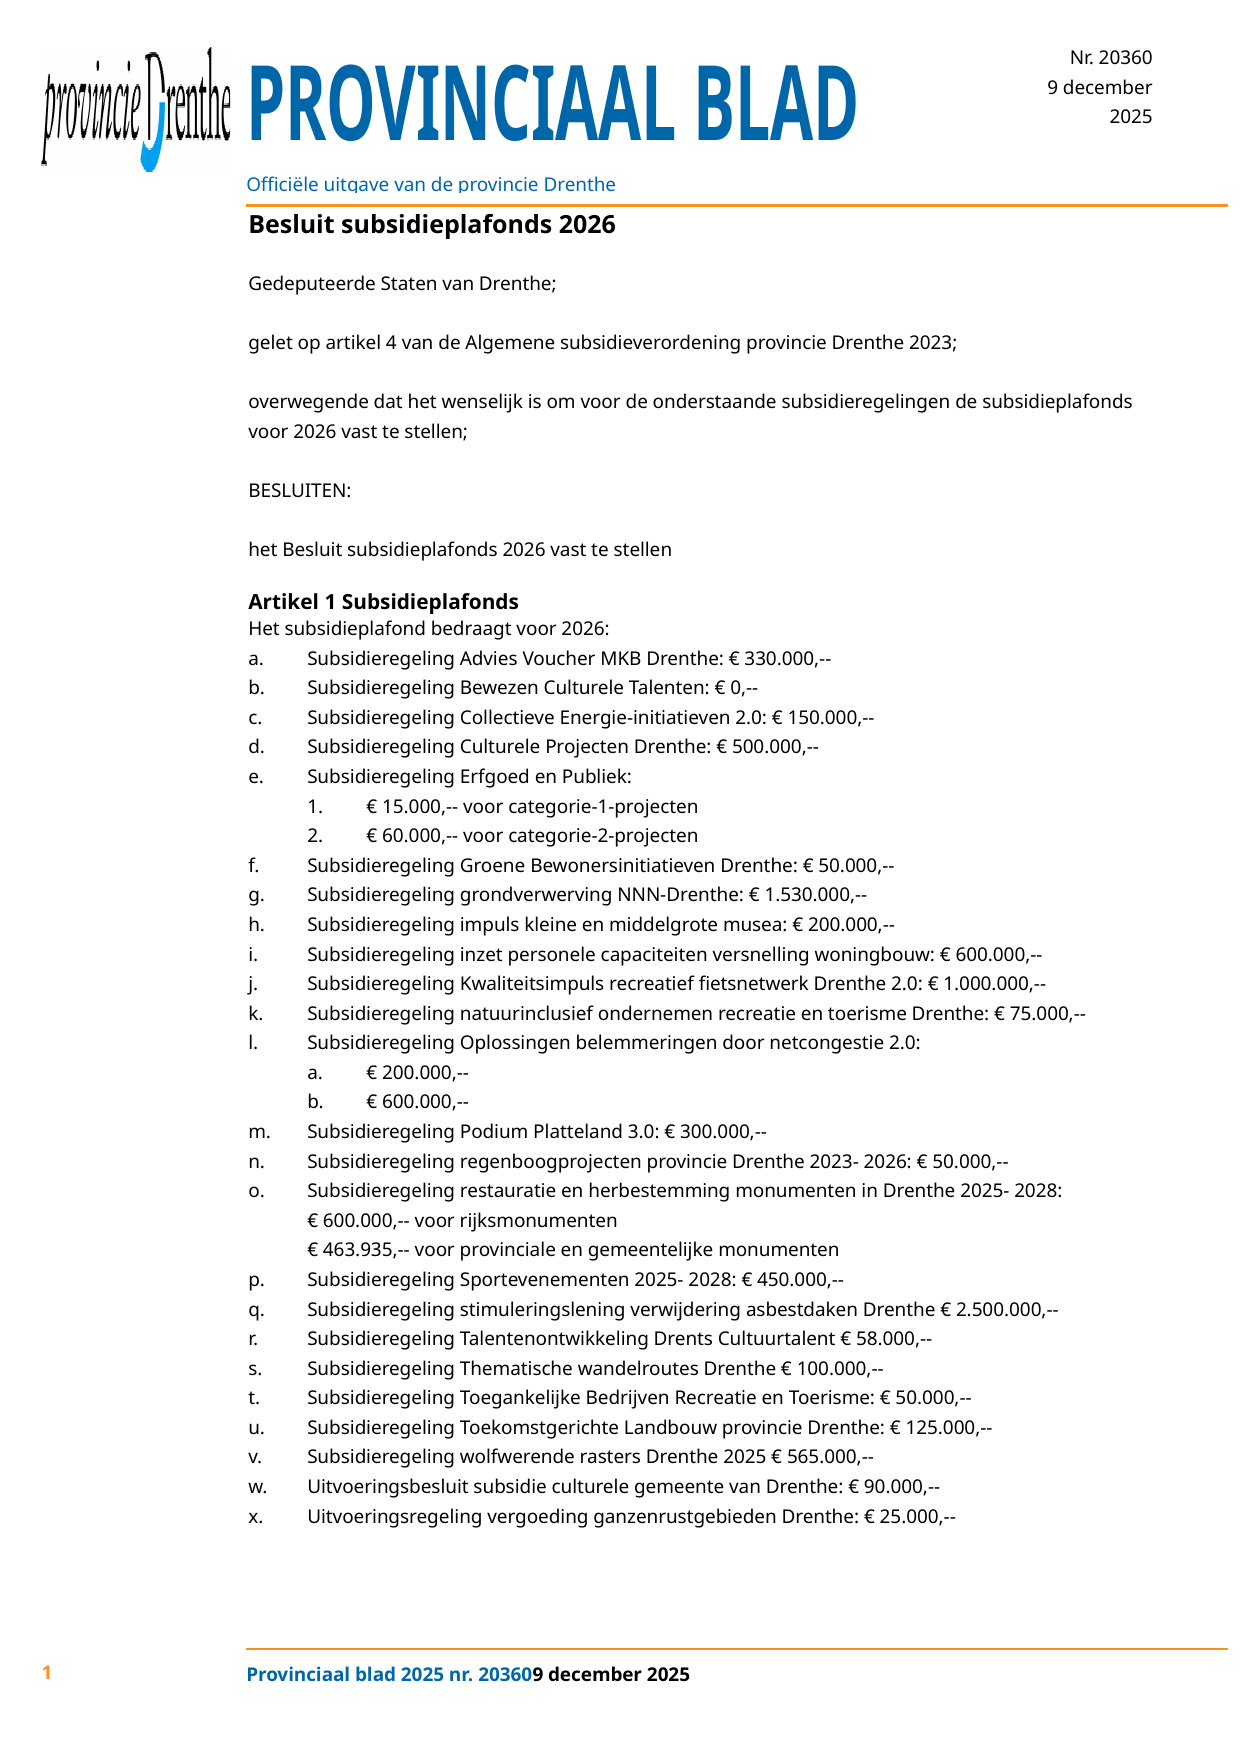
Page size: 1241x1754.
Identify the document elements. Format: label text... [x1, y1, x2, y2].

list € 600.000,-- voor rijksmonumenten [248, 1207, 1152, 1233]
text Artikel 1 Subsidieplafonds [248, 587, 1152, 615]
list € 200.000,-- [307, 1059, 1152, 1085]
list Uitvoeringsbesluit subsidie culturele gemeente van Drenthe: € 90.000,-- [248, 1473, 1152, 1499]
list Subsidieregeling Advies Voucher MKB Drenthe: € 330.000,-- [248, 645, 1152, 671]
text overwegende dat het wenselijk is om voor de onderstaande subsidieregelingen de subsidieplafonds voor 2026 vast te stellen; [248, 389, 1152, 444]
text Gedeputeerde Staten van Drenthe; [248, 270, 1152, 296]
list Subsidieregeling Bewezen Culturele Talenten: € 0,-- [248, 674, 1152, 700]
list Subsidieregeling Kwaliteitsimpuls recreatief fietsnetwerk Drenthe 2.0: € 1.000.000,-- [248, 970, 1152, 996]
text BESLUITEN: [248, 477, 1152, 503]
text gelet op artikel 4 van de Algemene subsidieverordening provincie Drenthe 2023; [248, 329, 1152, 355]
list Subsidieregeling regenboogprojecten provincie Drenthe 2023- 2026: € 50.000,-- [248, 1148, 1152, 1174]
list Subsidieregeling inzet personele capaciteiten versnelling woningbouw: € 600.000,-- [248, 941, 1152, 967]
list Subsidieregeling natuurinclusief ondernemen recreatie en toerisme Drenthe: € 75.000,-- [248, 1000, 1152, 1026]
list € 600.000,-- [307, 1089, 1152, 1114]
list Subsidieregeling stimuleringslening verwijdering asbestdaken Drenthe € 2.500.000,-- [248, 1296, 1152, 1322]
list Subsidieregeling Sportevenementen 2025- 2028: € 450.000,-- [248, 1266, 1152, 1292]
list Subsidieregeling Erfgoed en Publiek: [248, 763, 1152, 789]
list Subsidieregeling Thematische wandelroutes Drenthe € 100.000,-- [248, 1355, 1152, 1381]
list Subsidieregeling grondverwerving NNN-Drenthe: € 1.530.000,-- [248, 882, 1152, 907]
picture [41, 47, 231, 172]
list Subsidieregeling wolfwerende rasters Drenthe 2025 € 565.000,-- [248, 1444, 1152, 1469]
list Subsidieregeling Collectieve Energie-initiatieven 2.0: € 150.000,-- [248, 704, 1152, 730]
list Subsidieregeling Groene Bewonersinitiatieven Drenthe: € 50.000,-- [248, 852, 1152, 878]
list € 15.000,-- voor categorie-1-projecten [307, 793, 1152, 819]
list Subsidieregeling restauratie en herbestemming monumenten in Drenthe 2025- 2028: [248, 1177, 1152, 1203]
list Subsidieregeling Oplossingen belemmeringen door netcongestie 2.0: [248, 1029, 1152, 1055]
list € 463.935,-- voor provinciale en gemeentelijke monumenten [248, 1237, 1152, 1262]
list Subsidieregeling Podium Platteland 3.0: € 300.000,-- [248, 1118, 1152, 1144]
list Subsidieregeling Toekomstgerichte Landbouw provincie Drenthe: € 125.000,-- [248, 1414, 1152, 1440]
text Besluit subsidieplafonds 2026 [248, 207, 1152, 241]
list Subsidieregeling Toegankelijke Bedrijven Recreatie en Toerisme: € 50.000,-- [248, 1384, 1152, 1410]
text Het subsidieplafond bedraagt voor 2026: [248, 615, 1152, 641]
list Subsidieregeling Talentenontwikkeling Drents Cultuurtalent € 58.000,-- [248, 1325, 1152, 1351]
list Subsidieregeling impuls kleine en middelgrote musea: € 200.000,-- [248, 911, 1152, 937]
list € 60.000,-- voor categorie-2-projecten [307, 822, 1152, 848]
text het Besluit subsidieplafonds 2026 vast te stellen [248, 537, 1152, 562]
list Uitvoeringsregeling vergoeding ganzenrustgebieden Drenthe: € 25.000,-- [248, 1503, 1152, 1529]
list Subsidieregeling Culturele Projecten Drenthe: € 500.000,-- [248, 734, 1152, 759]
